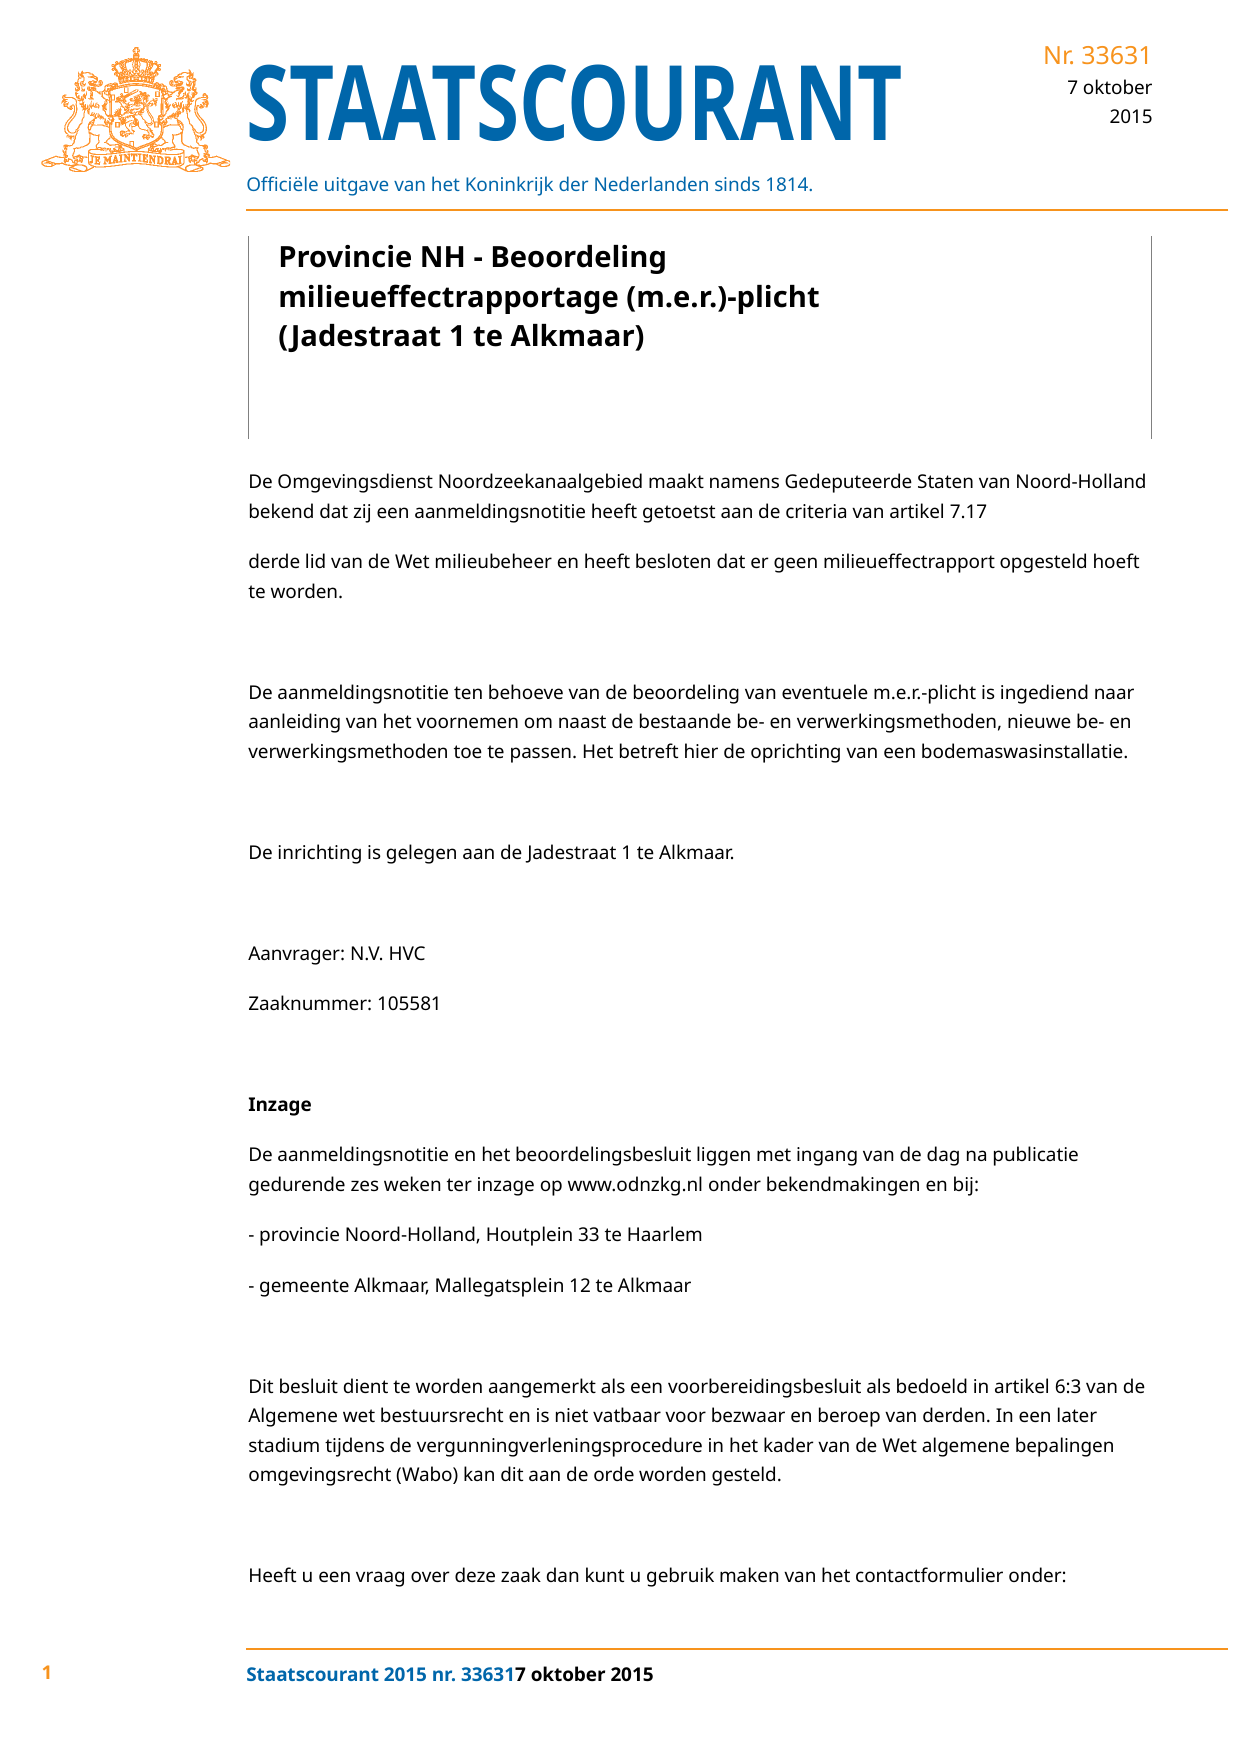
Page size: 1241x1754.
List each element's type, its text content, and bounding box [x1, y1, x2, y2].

table_header [850, 236, 912, 413]
text - gemeente Alkmaar, Mallegatsplein 12 te Alkmaar [248, 1272, 1152, 1298]
table_header [850, 414, 1151, 439]
text Inzage [248, 1091, 1152, 1117]
table_header Provincie NH - Beoordeling milieueffectrapportage (m.e.r.)-plicht (Jadestraat 1 te Alkmaar) [249, 236, 850, 439]
text De aanmeldingsnotitie ten behoeve van de beoordeling van eventuele m.e.r.-plicht is ingediend naar aanleiding van het voornemen om naast de bestaande be- en verwerkingsmethoden, nieuwe be- en verwerkingsmethoden toe te passen. Het betreft hier de oprichting van een bodemaswasinstallatie. [248, 679, 1152, 764]
text De inrichting is gelegen aan de Jadestraat 1 te Alkmaar. [248, 839, 1152, 865]
text Heeft u een vraag over deze zaak dan kunt u gebruik maken van het contactformulier onder: [248, 1562, 1152, 1588]
text Aanvrager: N.V. HVC [248, 940, 1152, 966]
text Zaaknummer: 105581 [248, 990, 1152, 1016]
picture [912, 236, 1090, 414]
text derde lid van de Wet milieubeheer en heeft besloten dat er geen milieueffectrapport opgesteld hoeft te worden. [248, 549, 1152, 604]
table_header [1090, 236, 1151, 413]
text Dit besluit dient te worden aangemerkt als een voorbereidingsbesluit als bedoeld in artikel 6:3 van de Algemene wet bestuursrecht en is niet vatbaar voor bezwaar en beroep van derden. In een later stadium tijdens de vergunningverleningsprocedure in het kader van de Wet algemene bepalingen omgevingsrecht (Wabo) kan dit aan de orde worden gesteld. [248, 1373, 1152, 1487]
text - provincie Noord-Holland, Houtplein 33 te Haarlem [248, 1222, 1152, 1247]
text De aanmeldingsnotitie en het beoordelingsbesluit liggen met ingang van de dag na publicatie gedurende zes weken ter inzage op www.odnzkg.nl onder bekendmakingen en bij: [248, 1142, 1152, 1197]
text De Omgevingsdienst Noordzeekanaalgebied maakt namens Gedeputeerde Staten van Noord-Holland bekend dat zij een aanmeldingsnotitie heeft getoetst aan de criteria van artikel 7.17 [248, 469, 1152, 524]
picture [41, 47, 231, 172]
